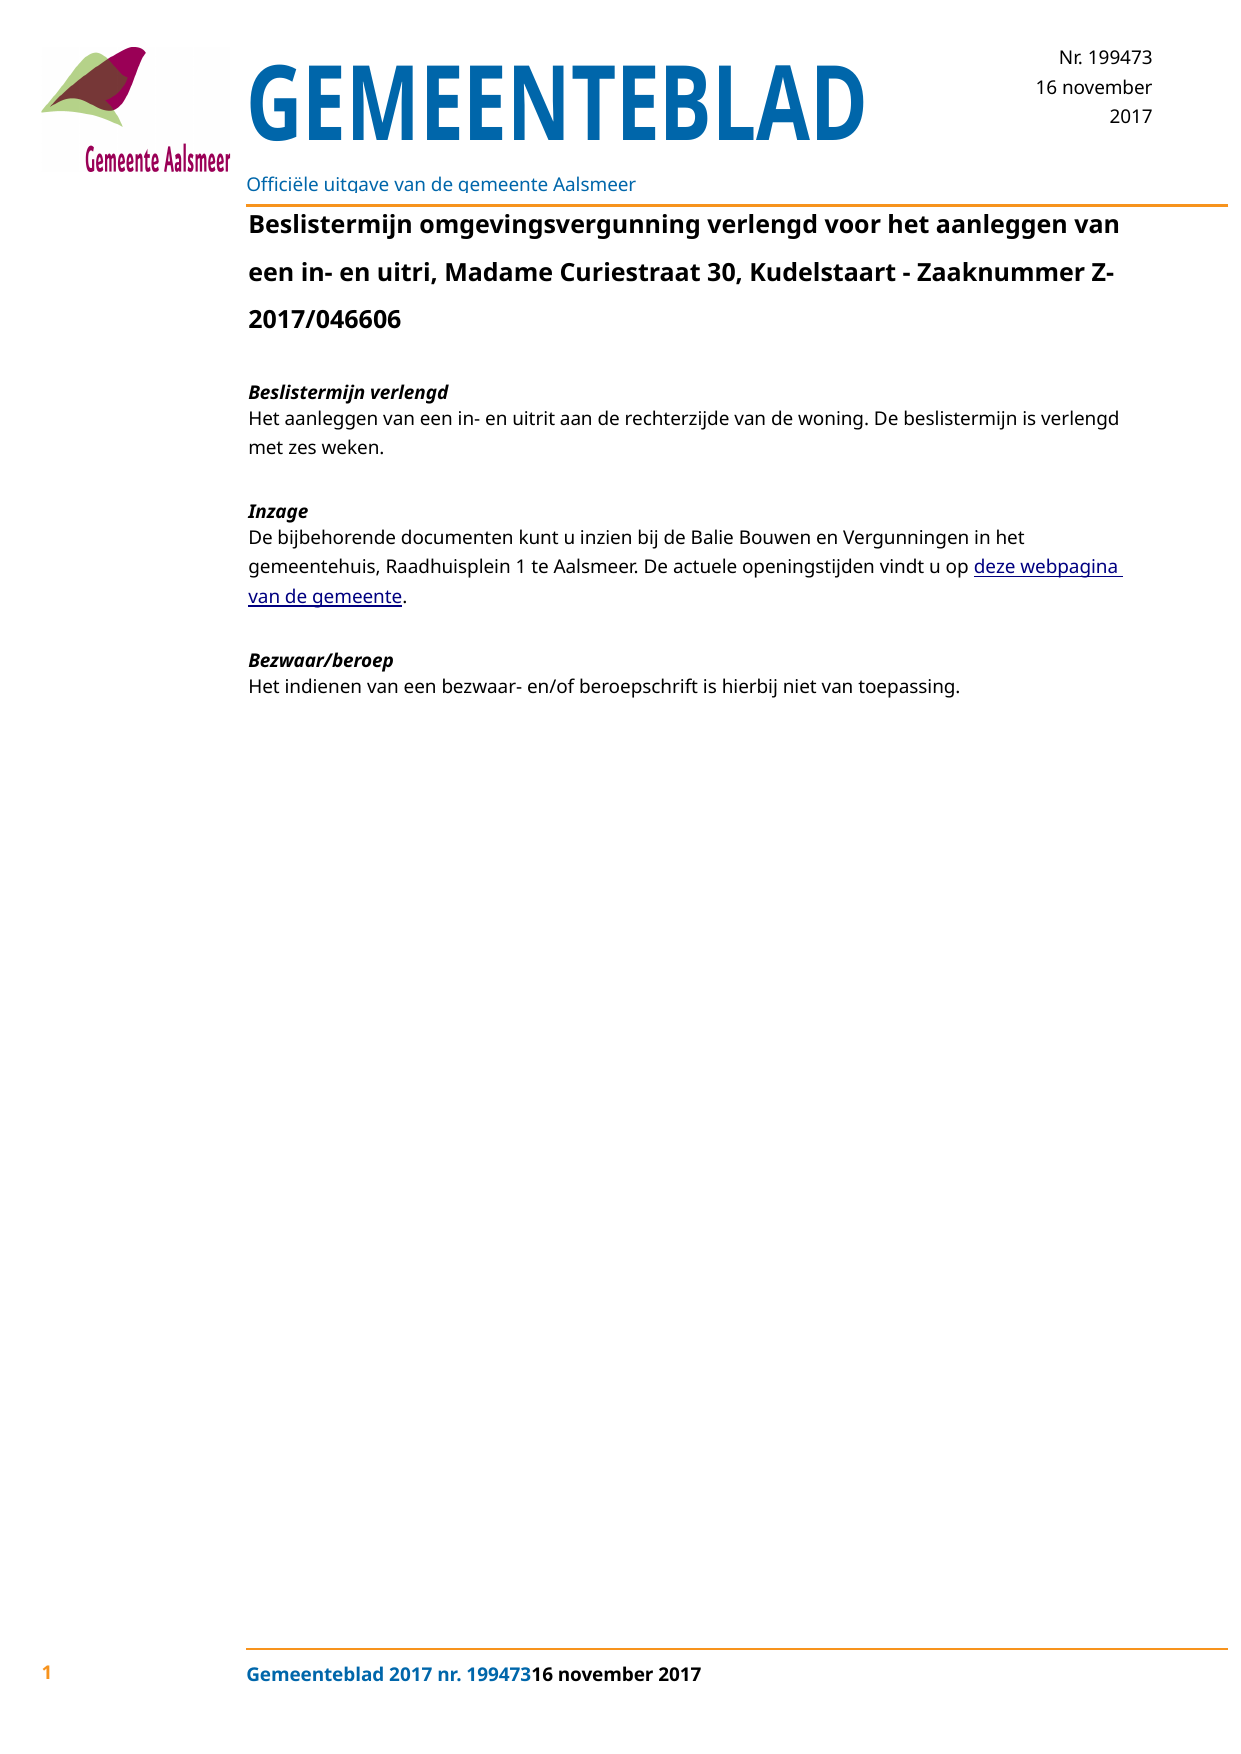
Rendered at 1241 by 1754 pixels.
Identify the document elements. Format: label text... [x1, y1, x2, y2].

text Beslistermijn verlengd [248, 379, 1152, 405]
text Inzage [248, 498, 1152, 524]
picture [41, 47, 231, 172]
text Het aanleggen van een in- en uitrit aan de rechterzijde van de woning. De beslistermijn is verlengd met zes weken. [248, 405, 1152, 460]
text Beslistermijn omgevingsvergunning verlengd voor het aanleggen van een in- en uitri, Madame Curiestraat 30, Kudelstaart - Zaaknummer Z-2017/046606 [248, 207, 1152, 336]
text Het indienen van een bezwaar- en/of beroepschrift is hierbij niet van toepassing. [248, 673, 1152, 699]
text De bijbehorende documenten kunt u inzien bij de Balie Bouwen en Vergunningen in het gemeentehuis, Raadhuisplein 1 te Aalsmeer. De actuele openingstijden vindt u op deze webpagina van de gemeente. [248, 524, 1152, 609]
text Bezwaar/beroep [248, 647, 1152, 673]
